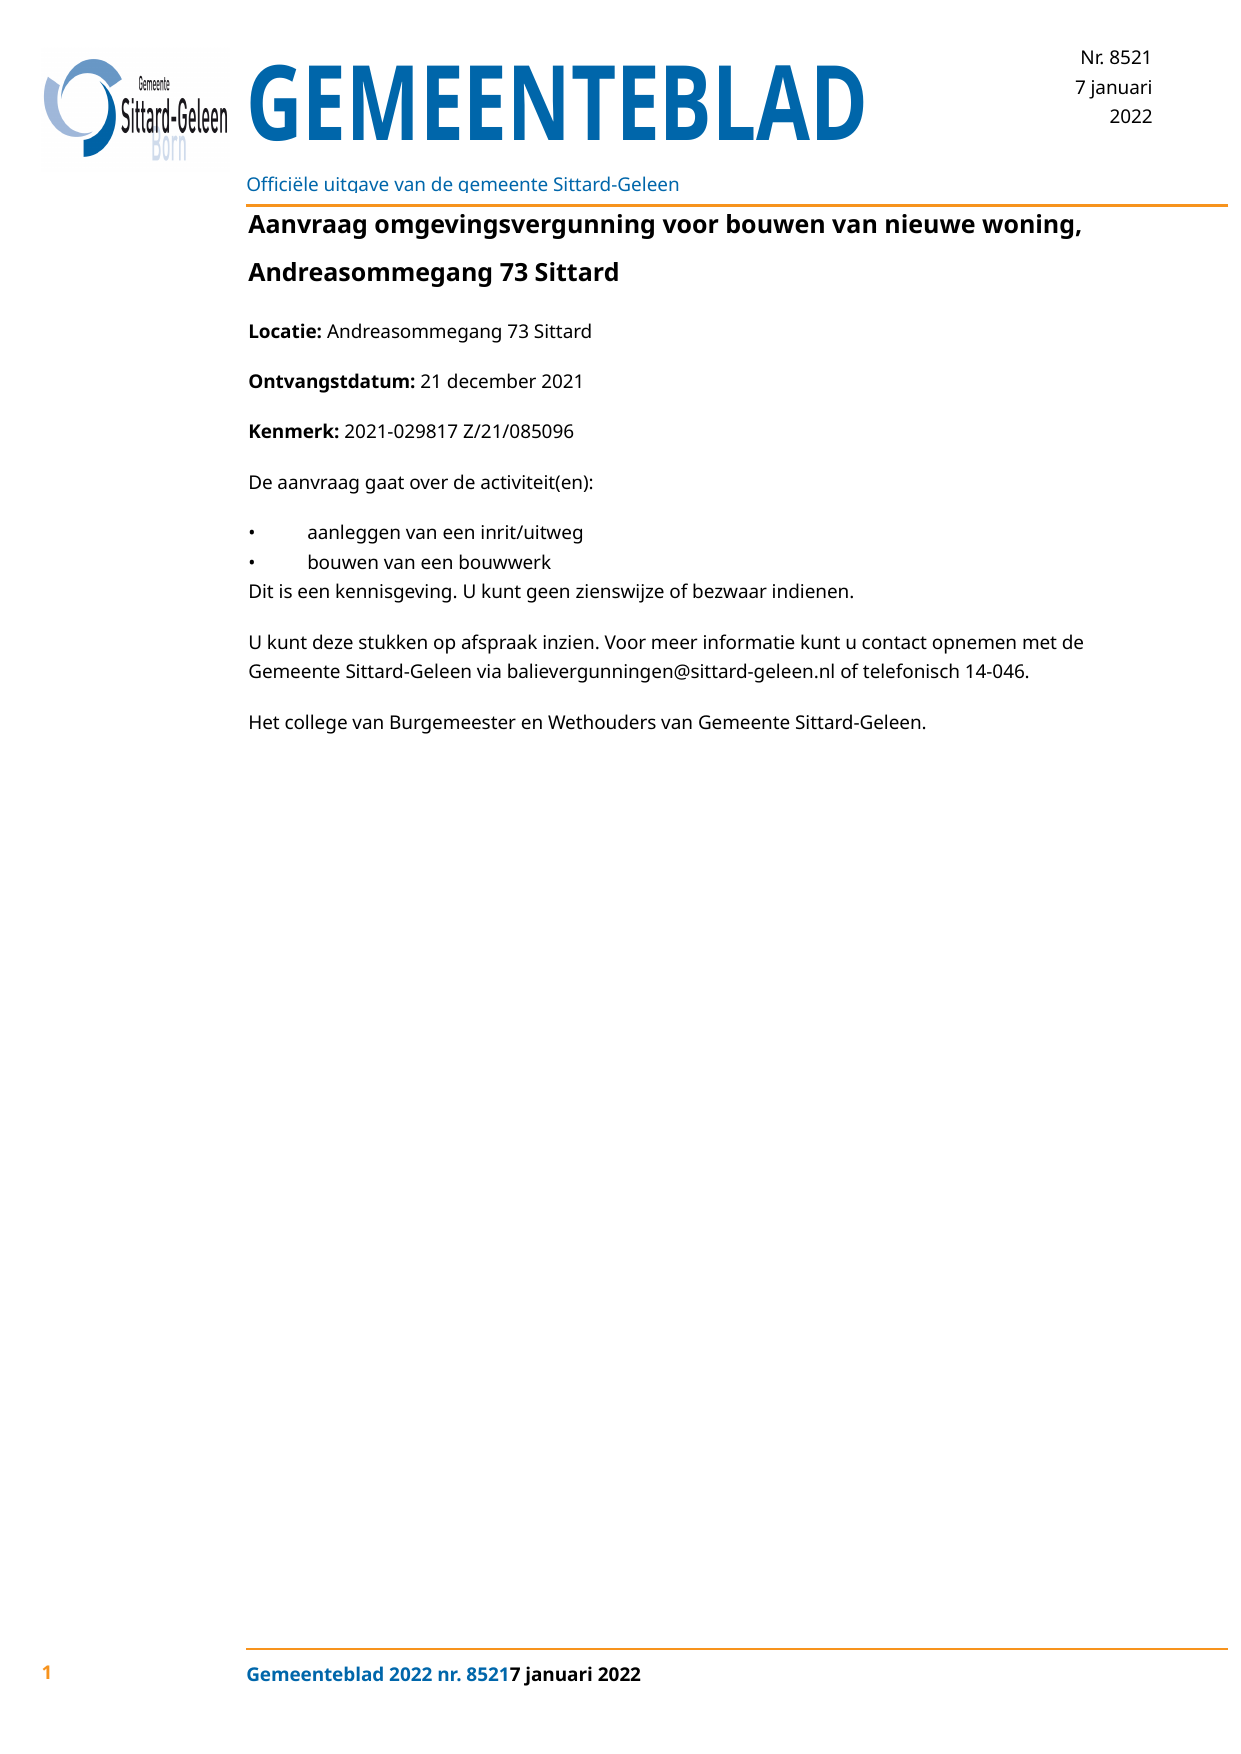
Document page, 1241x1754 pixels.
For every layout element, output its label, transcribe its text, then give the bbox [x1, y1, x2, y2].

list bouwen van een bouwwerk [248, 549, 1152, 575]
text Aanvraag omgevingsvergunning voor bouwen van nieuwe woning, Andreasommegang 73 Sittard [248, 207, 1152, 288]
text Dit is een kennisgeving. U kunt geen zienswijze of bezwaar indienen. [248, 579, 1152, 604]
text Ontvangstdatum: 21 december 2021 [248, 368, 1152, 394]
text De aanvraag gaat over de activiteit(en): [248, 469, 1152, 495]
list aanleggen van een inrit/uitweg [248, 519, 1152, 545]
text U kunt deze stukken op afspraak inzien. Voor meer informatie kunt u contact opnemen met de Gemeente Sittard-Geleen via balievergunningen@sittard-geleen.nl of telefonisch 14-046. [248, 629, 1152, 684]
text Kenmerk: 2021-029817 Z/21/085096 [248, 419, 1152, 444]
text Het college van Burgemeester en Wethouders van Gemeente Sittard-Geleen. [248, 709, 1152, 735]
text Locatie: Andreasommegang 73 Sittard [248, 318, 1152, 344]
picture [41, 47, 231, 172]
